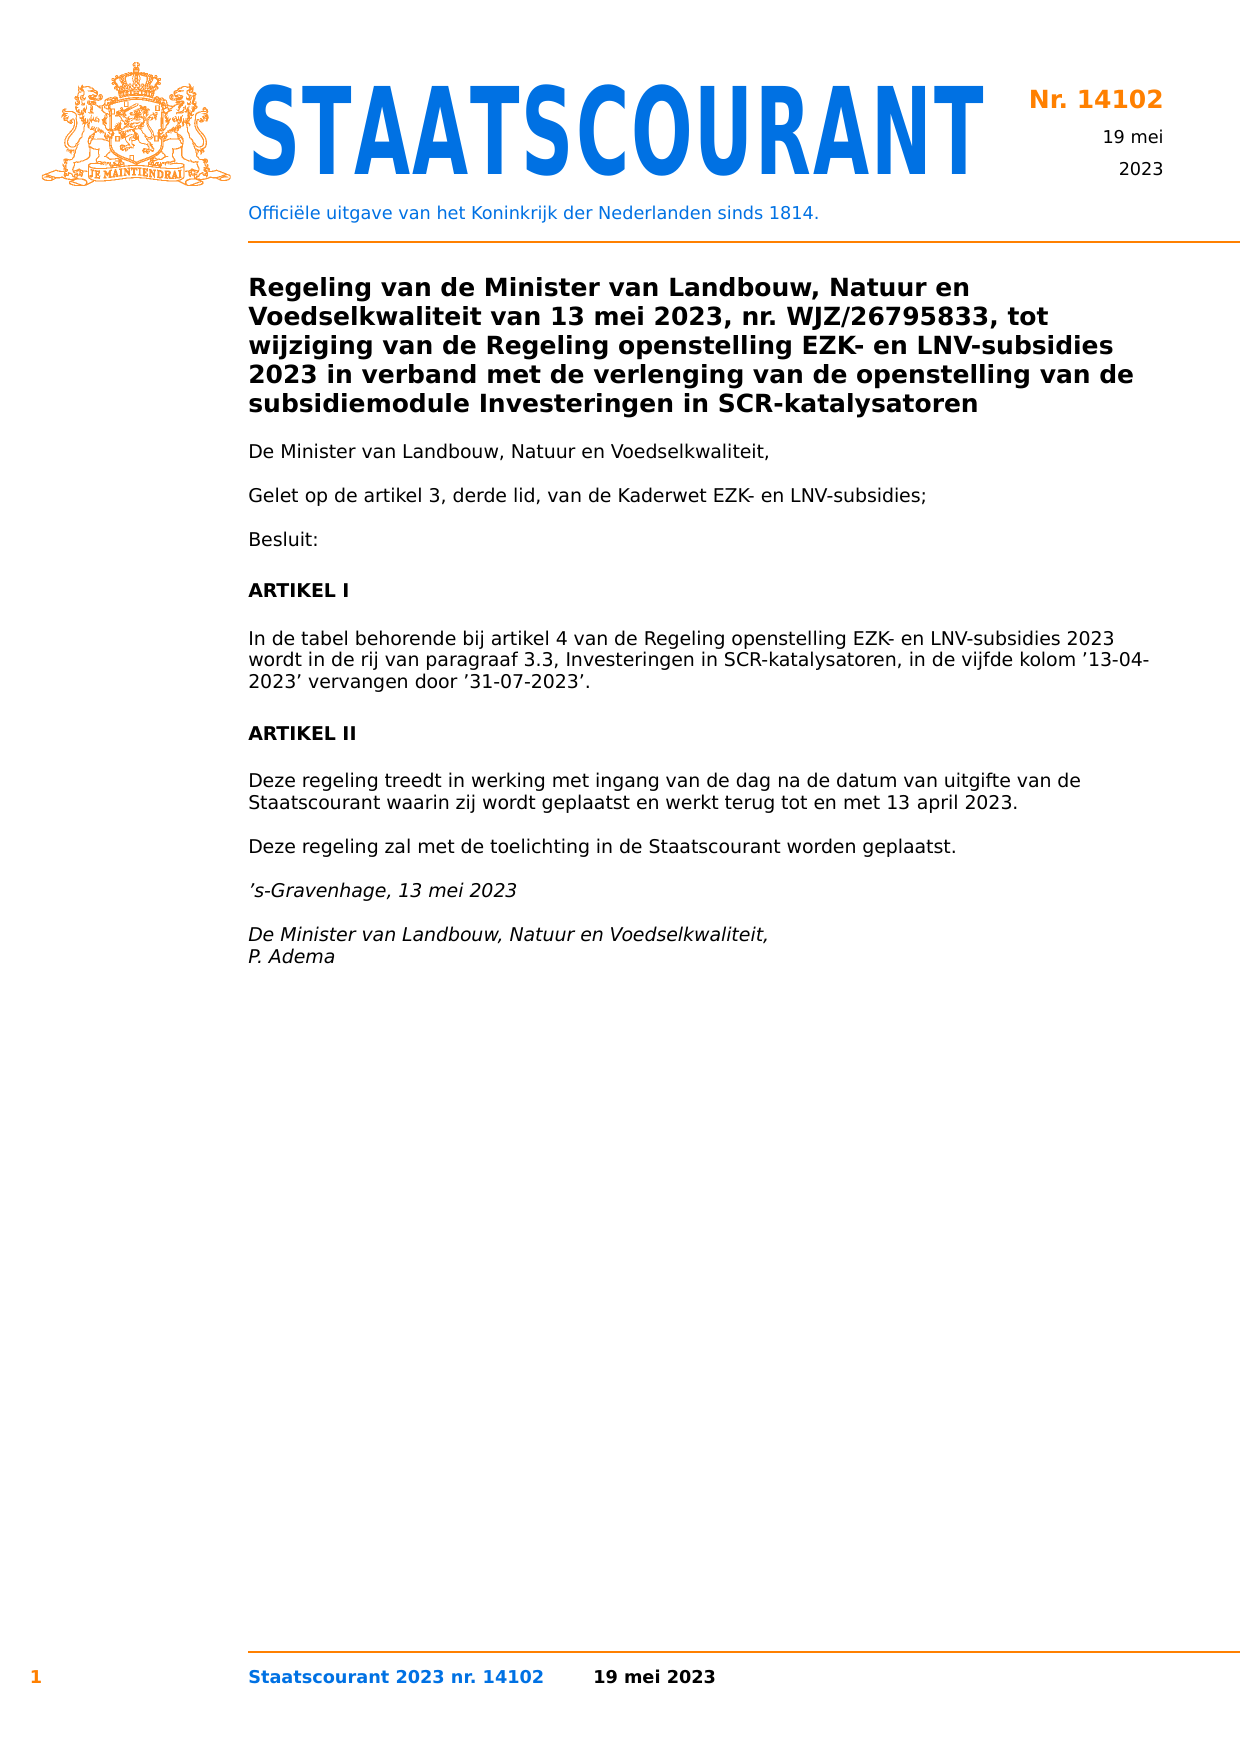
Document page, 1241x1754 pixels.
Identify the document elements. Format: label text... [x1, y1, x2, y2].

text De Minister van Landbouw, Natuur en Voedselkwaliteit, [248, 441, 1163, 463]
picture [41, 62, 231, 186]
text In de tabel behorende bij artikel 4 van de Regeling openstelling EZK- en LNV-subsidies 2023 wordt in de rij van paragraaf 3.3, Investeringen in SCR-katalysatoren, in de vijfde kolom ’13-04-2023’ vervangen door ’31-07-2023’. [248, 627, 1163, 693]
subtitle Regeling van de Minister van Landbouw, Natuur en Voedselkwaliteit van 13 mei 2023, nr. WJZ/26795833, tot wijziging van de Regeling openstelling EZK- en LNV-subsidies 2023 in verband met de verlenging van de openstelling van de subsidiemodule Investeringen in SCR-katalysatoren [248, 273, 1163, 419]
subtitle ARTIKEL II [248, 723, 1163, 745]
text Deze regeling zal met de toelichting in de Staatscourant worden geplaatst. [248, 836, 1163, 858]
subtitle ARTIKEL I [248, 580, 1163, 602]
table_header Nr. 14102 [998, 62, 1240, 121]
text Besluit: [248, 528, 1163, 550]
table_cell 2023 [998, 153, 1240, 203]
text De Minister van Landbouw, Natuur en Voedselkwaliteit, P. Adema [248, 924, 1163, 968]
table_cell Officiële uitgave van het Koninkrijk der Nederlanden sinds 1814. [248, 203, 1240, 241]
table_header STAATSCOURANT [248, 62, 998, 203]
table_cell 19 mei [998, 121, 1240, 153]
text Deze regeling treedt in werking met ingang van de dag na de datum van uitgifte van de Staatscourant waarin zij wordt geplaatst en werkt terug tot en met 13 april 2023. [248, 770, 1163, 814]
table_header [25, 62, 248, 241]
text Gelet op de artikel 3, derde lid, van de Kaderwet EZK- en LNV-subsidies; [248, 484, 1163, 507]
text ’s-Gravenhage, 13 mei 2023 [248, 880, 1163, 902]
